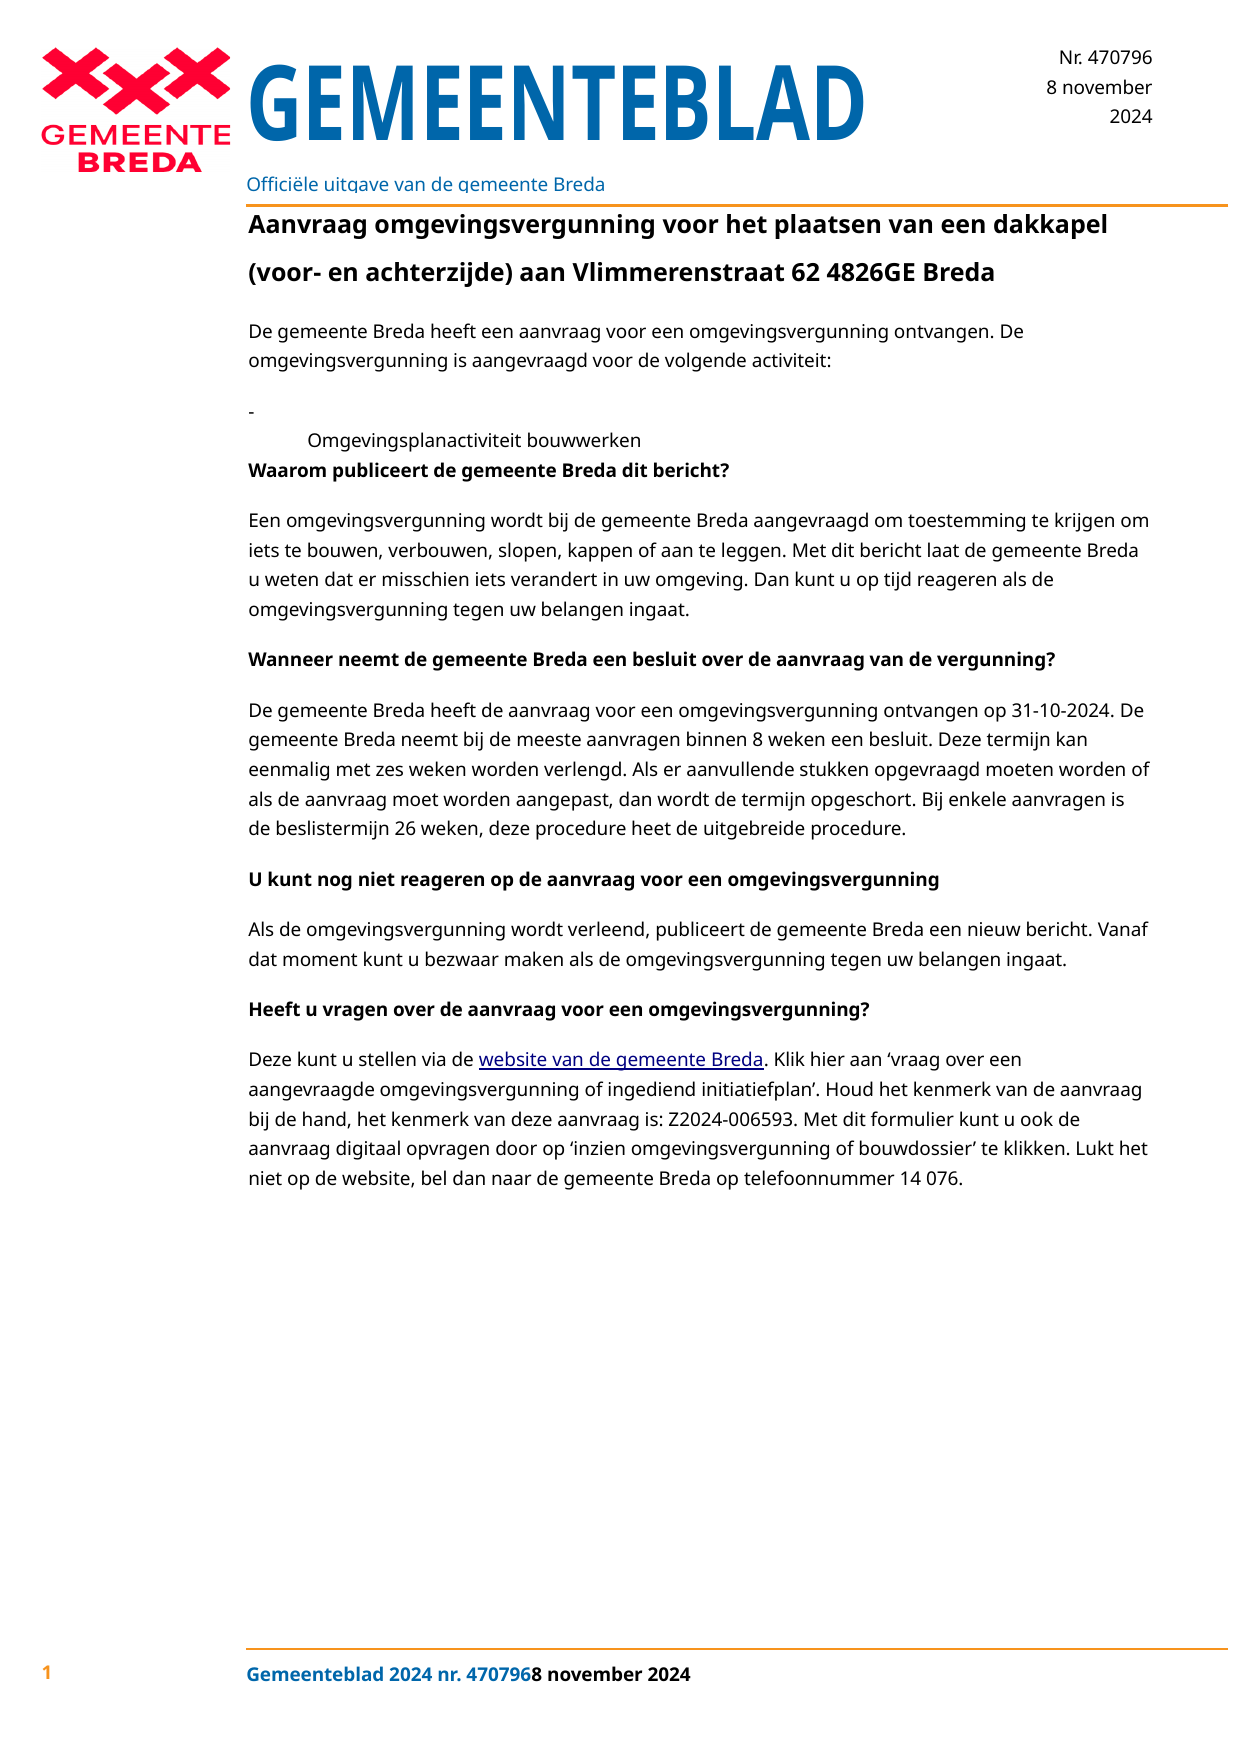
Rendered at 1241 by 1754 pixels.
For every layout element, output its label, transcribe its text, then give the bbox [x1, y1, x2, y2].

text Deze kunt u stellen via de website van de gemeente Breda. Klik hier aan ‘vraag over een aangevraagde omgevingsvergunning of ingediend initiatiefplan’. Houd het kenmerk van de aanvraag bij de hand, het kenmerk van deze aanvraag is: Z2024-006593. Met dit formulier kunt u ook de aanvraag digitaal opvragen door op ‘inzien omgevingsvergunning of bouwdossier’ te klikken. Lukt het niet op de website, bel dan naar de gemeente Breda op telefoonnummer 14 076. [248, 1047, 1152, 1191]
text Een omgevingsvergunning wordt bij de gemeente Breda aangevraagd om toestemming te krijgen om iets te bouwen, verbouwen, slopen, kappen of aan te leggen. Met dit bericht laat de gemeente Breda u weten dat er misschien iets verandert in uw omgeving. Dan kunt u op tijd reageren als de omgevingsvergunning tegen uw belangen ingaat. [248, 507, 1152, 622]
list Omgevingsplanactiviteit bouwwerken [248, 427, 1152, 453]
text U kunt nog niet reageren op de aanvraag voor een omgevingsvergunning [248, 866, 1152, 892]
text Wanneer neemt de gemeente Breda een besluit over de aanvraag van de vergunning? [248, 647, 1152, 672]
text Als de omgevingsvergunning wordt verleend, publiceert de gemeente Breda een nieuw bericht. Vanaf dat moment kunt u bezwaar maken als de omgevingsvergunning tegen uw belangen ingaat. [248, 916, 1152, 972]
text Heeft u vragen over de aanvraag voor een omgevingsvergunning? [248, 996, 1152, 1022]
text Aanvraag omgevingsvergunning voor het plaatsen van een dakkapel (voor- en achterzijde) aan Vlimmerenstraat 62 4826GE Breda [248, 207, 1152, 288]
text De gemeente Breda heeft de aanvraag voor een omgevingsvergunning ontvangen op 31-10-2024. De gemeente Breda neemt bij de meeste aanvragen binnen 8 weken een besluit. Deze termijn kan eenmalig met zes weken worden verlengd. Als er aanvullende stukken opgevraagd moeten worden of als de aanvraag moet worden aangepast, dan wordt de termijn opgeschort. Bij enkele aanvragen is de beslistermijn 26 weken, deze procedure heet de uitgebreide procedure. [248, 697, 1152, 841]
picture [41, 47, 231, 172]
text De gemeente Breda heeft een aanvraag voor een omgevingsvergunning ontvangen. De omgevingsvergunning is aangevraagd voor de volgende activiteit: [248, 318, 1152, 373]
text Waarom publiceert de gemeente Breda dit bericht? [248, 457, 1152, 483]
